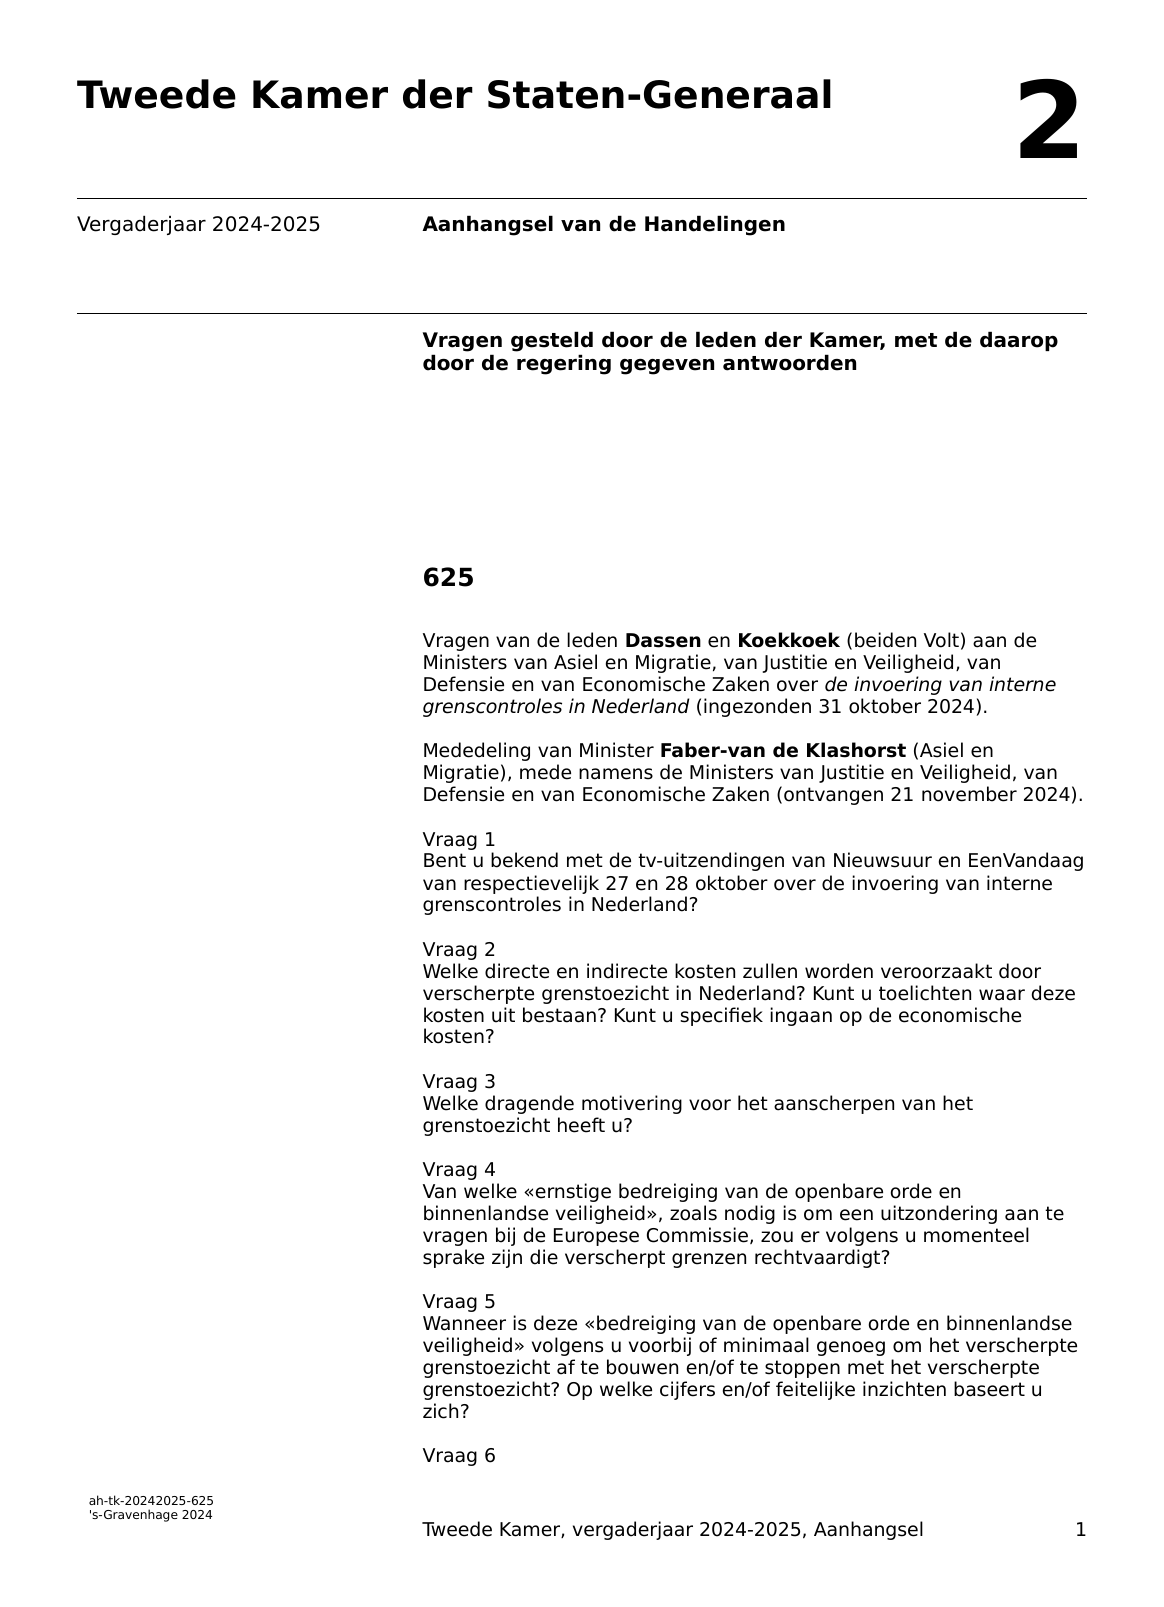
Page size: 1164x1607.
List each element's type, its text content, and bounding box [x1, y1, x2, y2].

text Mededeling van Minister Faber-van de Klashorst (Asiel en Migratie), mede namens de Ministers van Justitie en Veiligheid, van Defensie en van Economische Zaken (ontvangen 21 november 2024). [422, 740, 1087, 806]
text 's-Gravenhage 2024 [88, 1508, 323, 1522]
text Vraag 4 [422, 1159, 1087, 1181]
text 625 [422, 563, 1087, 592]
text Vraag 2 [422, 938, 1087, 961]
text Vraag 5 [422, 1291, 1087, 1313]
text Bent u bekend met de tv-uitzendingen van Nieuwsuur en EenVandaag van respectievelijk 27 en 28 oktober over de invoering van interne grenscontroles in Nederland? [422, 850, 1087, 916]
text Wanneer is deze «bedreiging van de openbare orde en binnenlandse veiligheid» volgens u voorbij of minimaal genoeg om het verscherpte grenstoezicht af te bouwen en/of te stoppen met het verscherpte grenstoezicht? Op welke cijfers en/of feitelijke inzichten baseert u zich? [422, 1313, 1087, 1423]
text ah-tk-20242025-625 [88, 1494, 323, 1508]
table_cell Vragen gesteld door de leden der Kamer, met de daarop door de regering gegeven antwoorden [422, 314, 1087, 375]
table_header 2 [886, 59, 1087, 198]
text Vraag 3 [422, 1071, 1087, 1093]
text Welke directe en indirecte kosten zullen worden veroorzaakt door verscherpte grenstoezicht in Nederland? Kunt u toelichten waar deze kosten uit bestaan? Kunt u specifiek ingaan op de economische kosten? [422, 961, 1087, 1048]
table_cell Aanhangsel van de Handelingen [422, 199, 1087, 313]
text Van welke «ernstige bedreiging van de openbare orde en binnenlandse veiligheid», zoals nodig is om een uitzondering aan te vragen bij de Europese Commissie, zou er volgens u momenteel sprake zijn die verscherpt grenzen rechtvaardigt? [422, 1181, 1087, 1269]
text Vraag 1 [422, 828, 1087, 850]
text Vraag 6 [422, 1445, 1087, 1467]
text Welke dragende motivering voor het aanscherpen van het grenstoezicht heeft u? [422, 1093, 1087, 1137]
table_cell Vergaderjaar 2024-2025 [77, 199, 422, 313]
table_header Tweede Kamer der Staten-Generaal [77, 59, 886, 198]
text Vragen van de leden Dassen en Koekkoek (beiden Volt) aan de Ministers van Asiel en Migratie, van Justitie en Veiligheid, van Defensie en van Economische Zaken over de invoering van interne grenscontroles in Nederland (ingezonden 31 oktober 2024). [422, 630, 1087, 718]
table_cell [77, 314, 422, 375]
